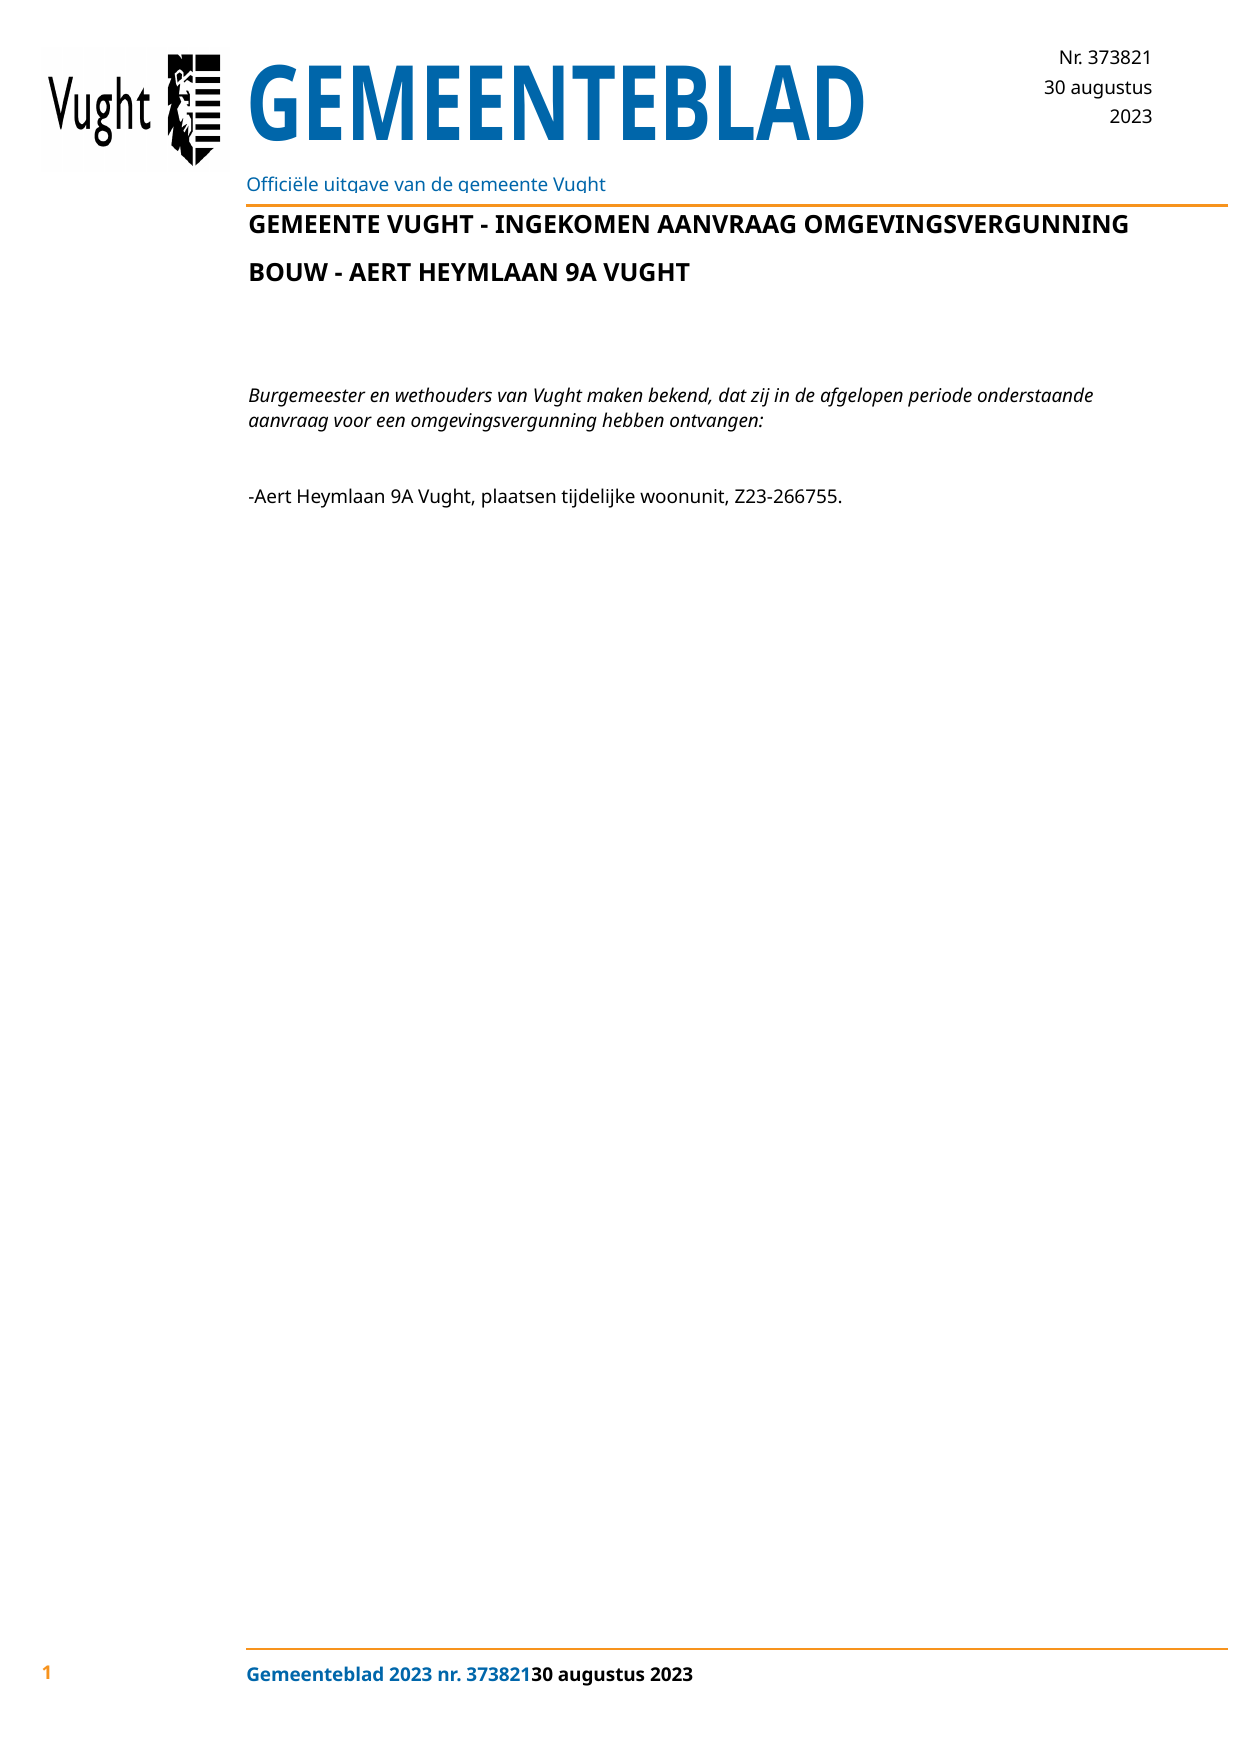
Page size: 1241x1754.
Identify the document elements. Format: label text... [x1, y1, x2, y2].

text GEMEENTE VUGHT - INGEKOMEN AANVRAAG OMGEVINGSVERGUNNING BOUW - AERT HEYMLAAN 9A VUGHT [248, 207, 1152, 288]
text -Aert Heymlaan 9A Vught, plaatsen tijdelijke woonunit, Z23-266755. [248, 484, 1152, 509]
picture [41, 47, 231, 172]
text Burgemeester en wethouders van Vught maken bekend, dat zij in de afgelopen periode onderstaande aanvraag voor een omgevingsvergunning hebben ontvangen: [248, 382, 1152, 433]
